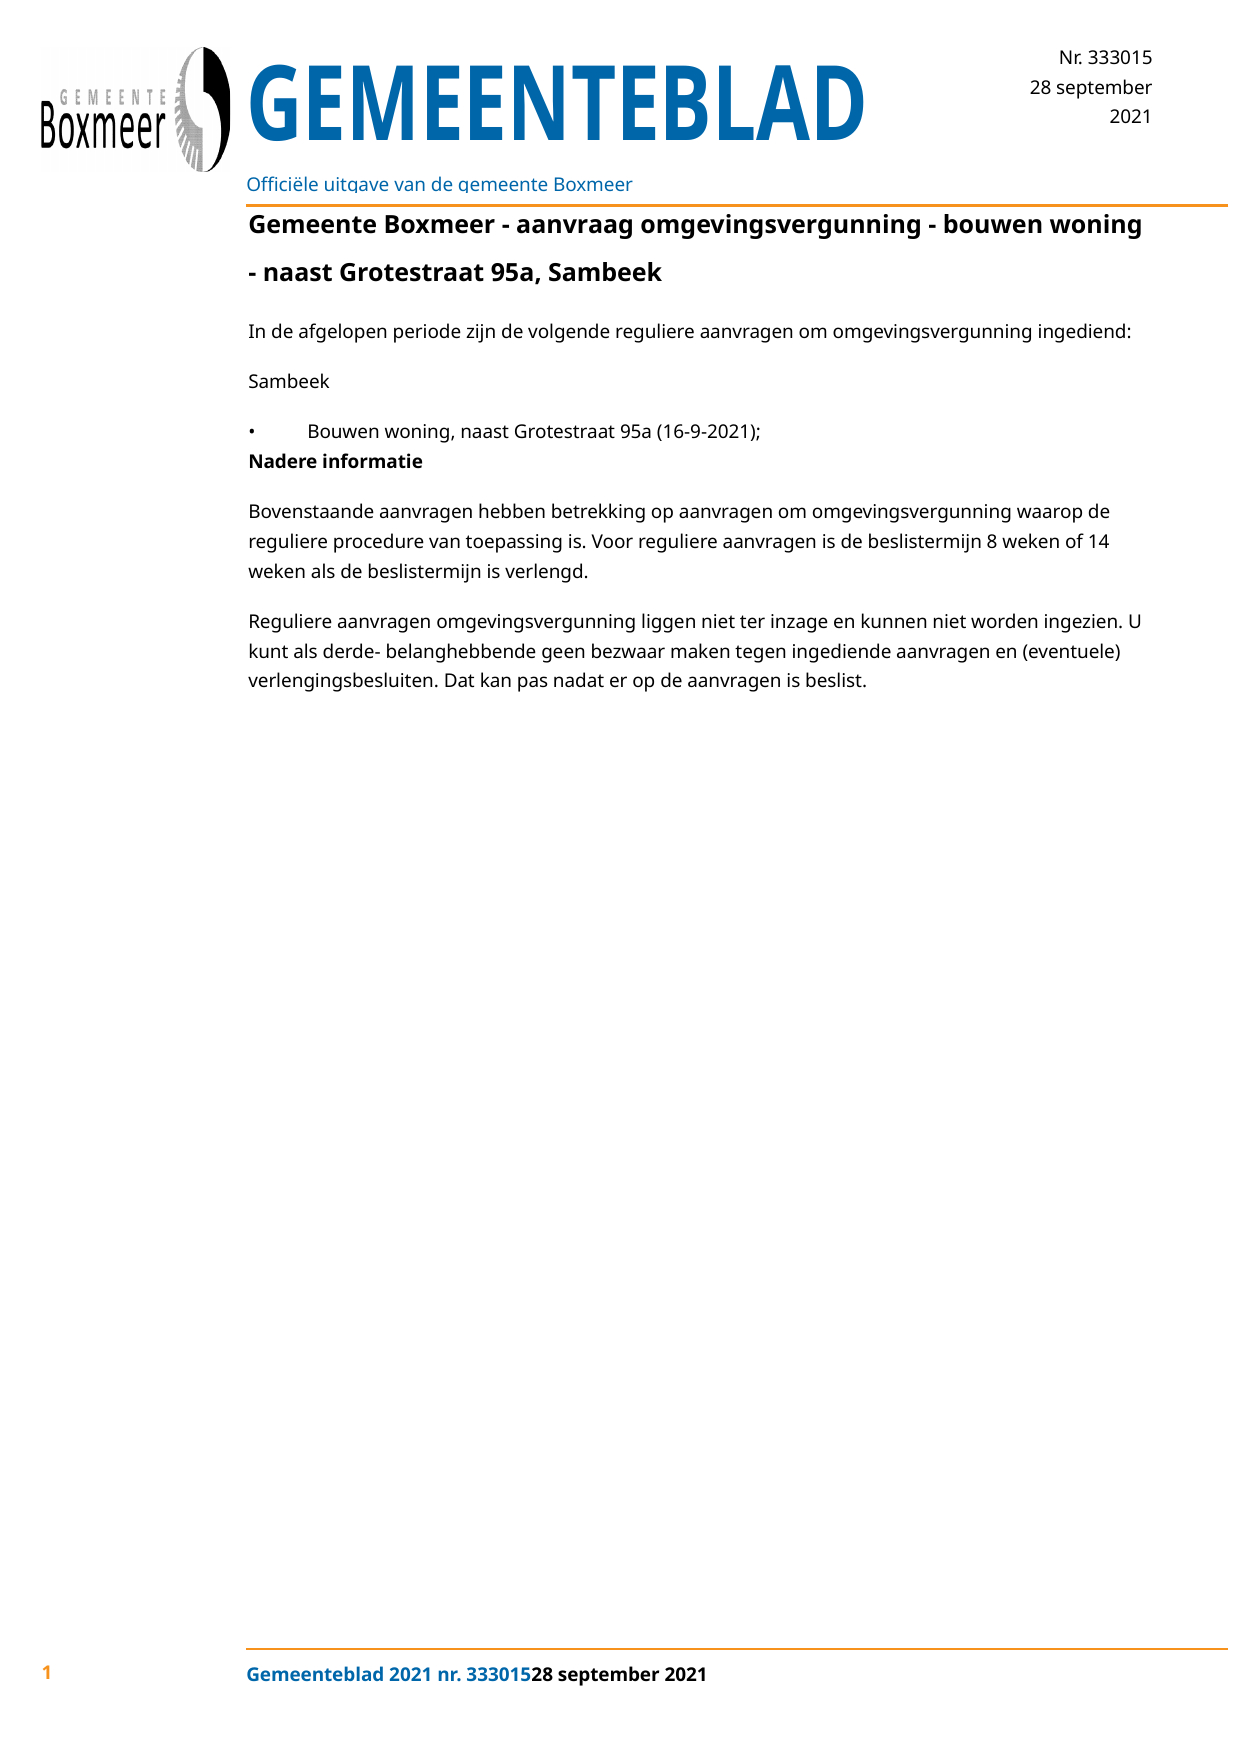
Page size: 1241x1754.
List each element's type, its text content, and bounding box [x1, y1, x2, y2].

picture [41, 47, 231, 172]
text Bovenstaande aanvragen hebben betrekking op aanvragen om omgevingsvergunning waarop de reguliere procedure van toepassing is. Voor reguliere aanvragen is de beslistermijn 8 weken of 14 weken als de beslistermijn is verlengd. [248, 499, 1152, 584]
text Nadere informatie [248, 448, 1152, 474]
text In de afgelopen periode zijn de volgende reguliere aanvragen om omgevingsvergunning ingediend: [248, 318, 1152, 344]
text Sambeek [248, 368, 1152, 394]
list Bouwen woning, naast Grotestraat 95a (16-9-2021); [248, 419, 1152, 444]
text Reguliere aanvragen omgevingsvergunning liggen niet ter inzage en kunnen niet worden ingezien. U kunt als derde- belanghebbende geen bezwaar maken tegen ingediende aanvragen en (eventuele) verlengingsbesluiten. Dat kan pas nadat er op de aanvragen is beslist. [248, 608, 1152, 693]
text Gemeente Boxmeer - aanvraag omgevingsvergunning - bouwen woning - naast Grotestraat 95a, Sambeek [248, 207, 1152, 288]
